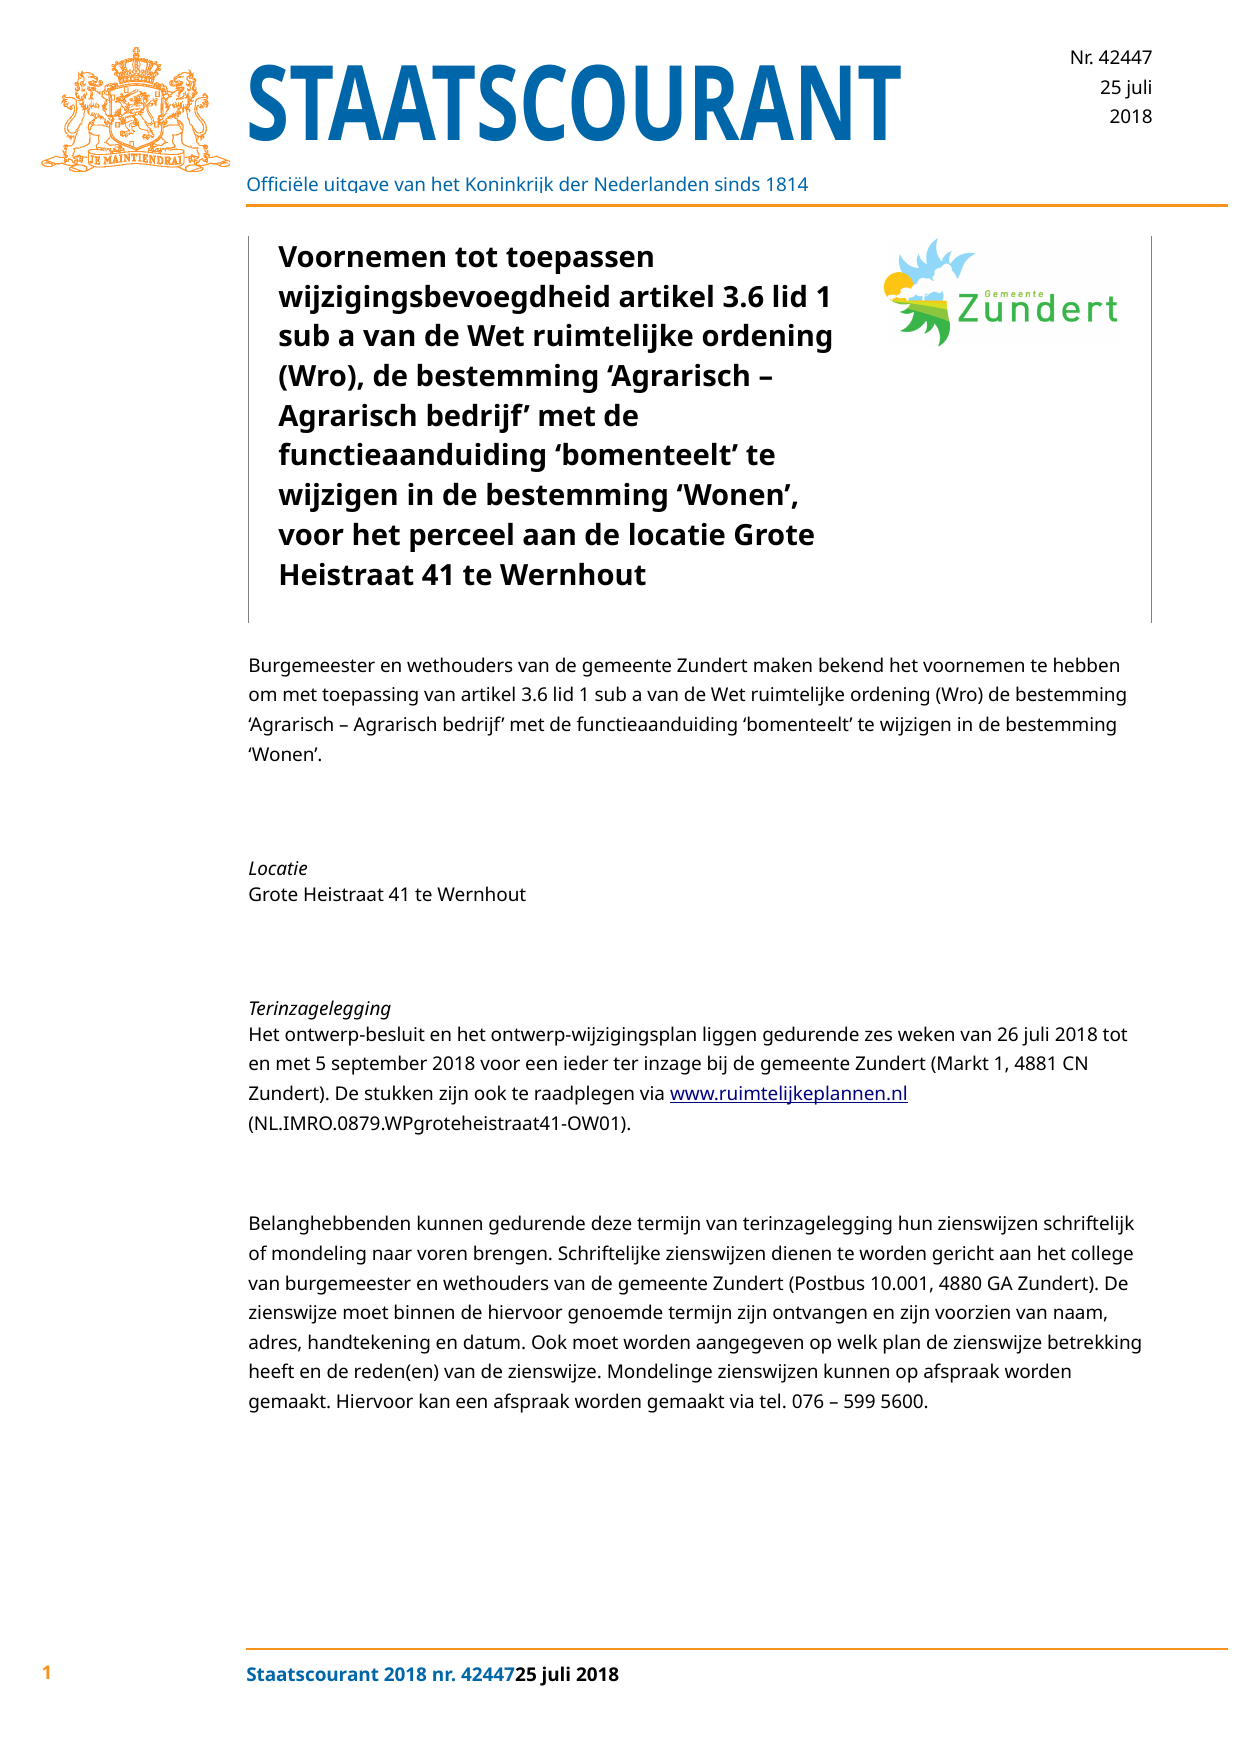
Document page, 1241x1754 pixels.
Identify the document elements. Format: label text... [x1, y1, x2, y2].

text Grote Heistraat 41 te Wernhout [248, 881, 1152, 907]
picture [41, 47, 231, 172]
table_header [850, 236, 1151, 623]
table_header Voornemen tot toepassen wijzigingsbevoegdheid artikel 3.6 lid 1 sub a van de Wet ruimtelijke ordening (Wro), de bestemming ‘Agrarisch – Agrarisch bedrijf’ met de functieaanduiding ‘bomenteelt’ te wijzigen in de bestemming ‘Wonen’, voor het perceel aan de locatie Grote Heistraat 41 te Wernhout [249, 236, 850, 623]
text Terinzagelegging [248, 995, 1152, 1021]
text Belanghebbenden kunnen gedurende deze termijn van terinzagelegging hun zienswijzen schriftelijk of mondeling naar voren brengen. Schriftelijke zienswijzen dienen te worden gericht aan het college van burgemeester en wethouders van de gemeente Zundert (Postbus 10.001, 4880 GA Zundert). De zienswijze moet binnen de hiervoor genoemde termijn zijn ontvangen en zijn voorzien van naam, adres, handtekening en datum. Ook moet worden aangegeven op welk plan de zienswijze betrekking heeft en de reden(en) van de zienswijze. Mondelinge zienswijzen kunnen op afspraak worden gemaakt. Hiervoor kan een afspraak worden gemaakt via tel. 076 – 599 5600. [248, 1211, 1152, 1414]
text Burgemeester en wethouders van de gemeente Zundert maken bekend het voornemen te hebben om met toepassing van artikel 3.6 lid 1 sub a van de Wet ruimtelijke ordening (Wro) de bestemming ‘Agrarisch – Agrarisch bedrijf’ met de functieaanduiding ‘bomenteelt’ te wijzigen in de bestemming ‘Wonen’. [248, 652, 1152, 767]
text Het ontwerp-besluit en het ontwerp-wijzigingsplan liggen gedurende zes weken van 26 juli 2018 tot en met 5 september 2018 voor een ieder ter inzage bij de gemeente Zundert (Markt 1, 4881 CN Zundert). De stukken zijn ook te raadplegen via www.ruimtelijkeplannen.nl (NL.IMRO.0879.WPgroteheistraat41-OW01). [248, 1021, 1152, 1136]
text Locatie [248, 855, 1152, 881]
picture [882, 236, 1119, 348]
